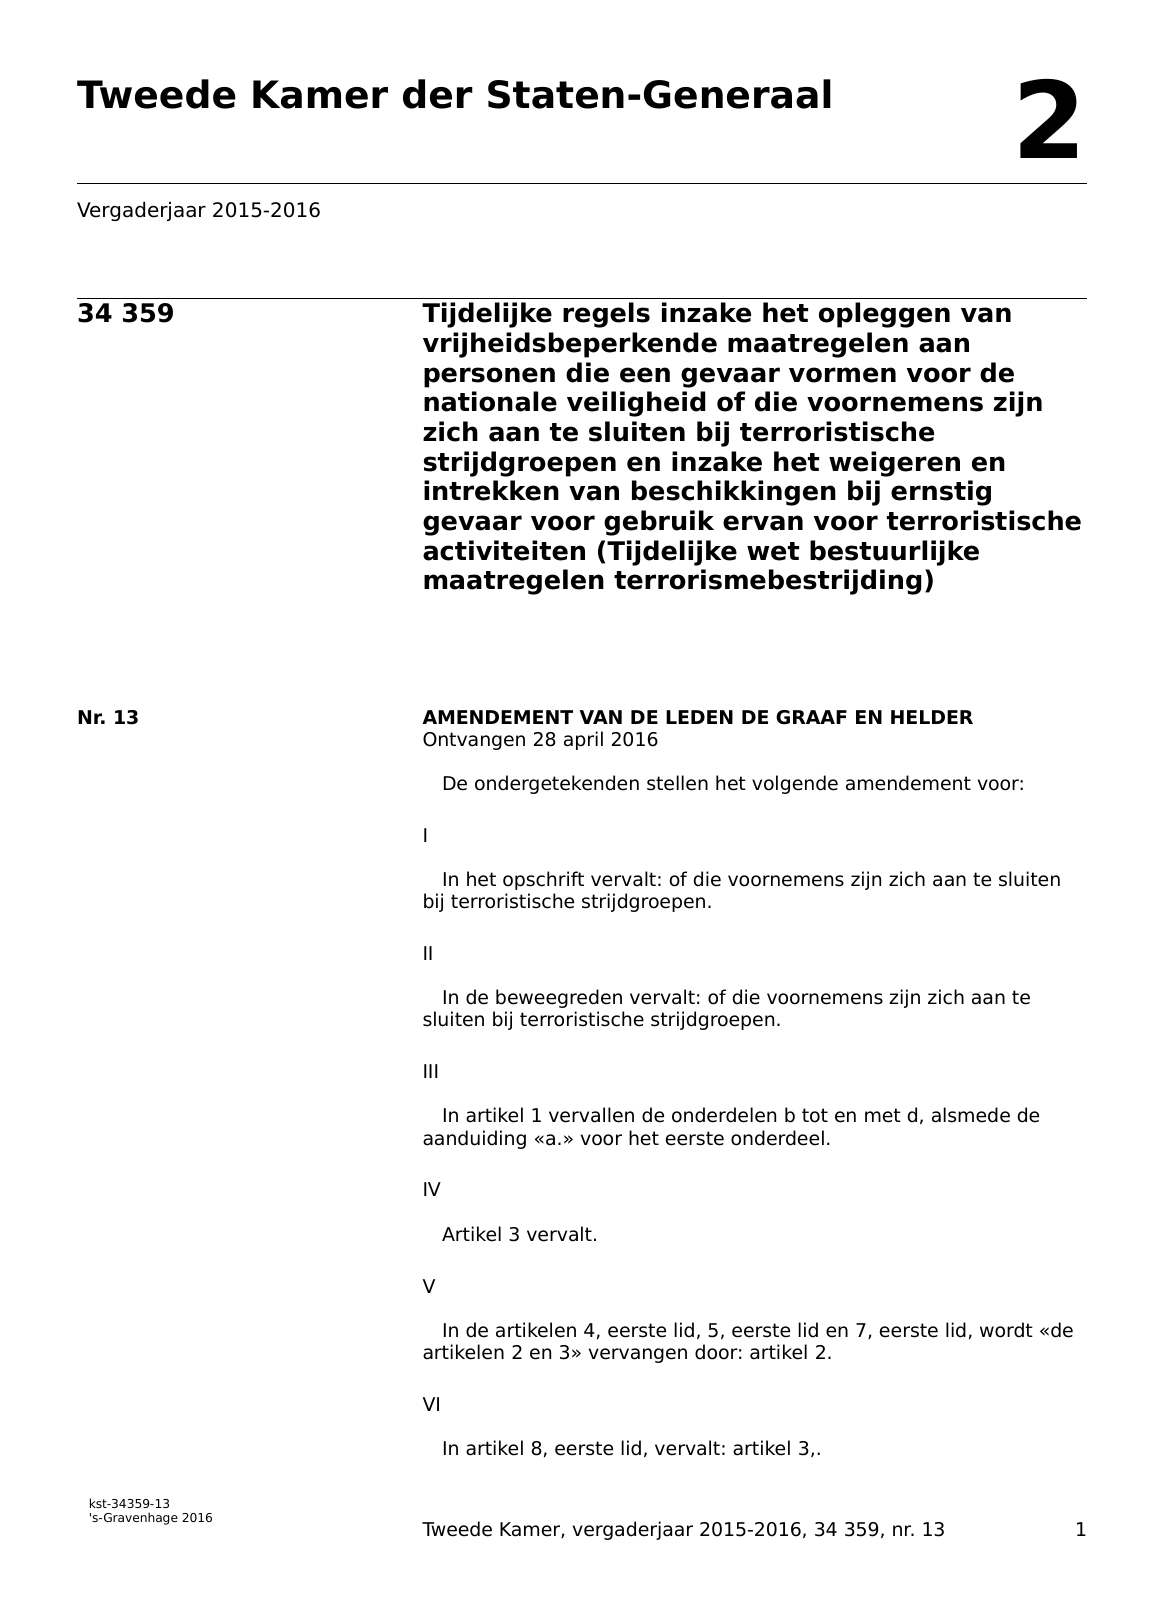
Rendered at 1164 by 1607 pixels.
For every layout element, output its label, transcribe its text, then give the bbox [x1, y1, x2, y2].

text Ontvangen 28 april 2016 [422, 729, 1087, 751]
text In de beweegreden vervalt: of die voornemens zijn zich aan te sluiten bij terroristische strijdgroepen. [422, 987, 1087, 1031]
subtitle I [422, 825, 1087, 847]
text kst-34359-13 [88, 1497, 323, 1511]
subtitle III [422, 1061, 1087, 1083]
text In artikel 1 vervallen de onderdelen b tot en met d, alsmede de aanduiding «a.» voor het eerste onderdeel. [422, 1105, 1087, 1149]
subtitle Nr. 13 AMENDEMENT VAN DE LEDEN DE GRAAF EN HELDER [77, 707, 1087, 729]
subtitle II [422, 943, 1087, 965]
text In het opschrift vervalt: of die voornemens zijn zich aan te sluiten bij terroristische strijdgroepen. [422, 869, 1087, 913]
text In de artikelen 4, eerste lid, 5, eerste lid en 7, eerste lid, wordt «de artikelen 2 en 3» vervangen door: artikel 2. [422, 1320, 1087, 1364]
subtitle IV [422, 1179, 1087, 1201]
subtitle V [422, 1276, 1087, 1297]
text In artikel 8, eerste lid, vervalt: artikel 3,. [422, 1438, 1087, 1460]
text Artikel 3 vervalt. [422, 1223, 1087, 1246]
subtitle VI [422, 1394, 1087, 1416]
text 's-Gravenhage 2016 [88, 1511, 323, 1525]
table_header 2 [886, 59, 1087, 183]
text De ondergetekenden stellen het volgende amendement voor: [422, 773, 1087, 795]
subtitle 34 359 Tijdelijke regels inzake het opleggen van vrijheidsbeperkende maatregelen aan personen die een gevaar vormen voor de nationale veiligheid of die voornemens zijn zich aan te sluiten bij terroristische strijdgroepen en inzake het weigeren en intrekken van beschikkingen bij ernstig gevaar voor gebruik ervan voor terroristische activiteiten (Tijdelijke wet bestuurlijke maatregelen terrorismebestrijding) [77, 299, 1087, 596]
table_header Tweede Kamer der Staten-Generaal [77, 59, 886, 183]
table_cell Vergaderjaar 2015-2016 [77, 184, 1087, 298]
